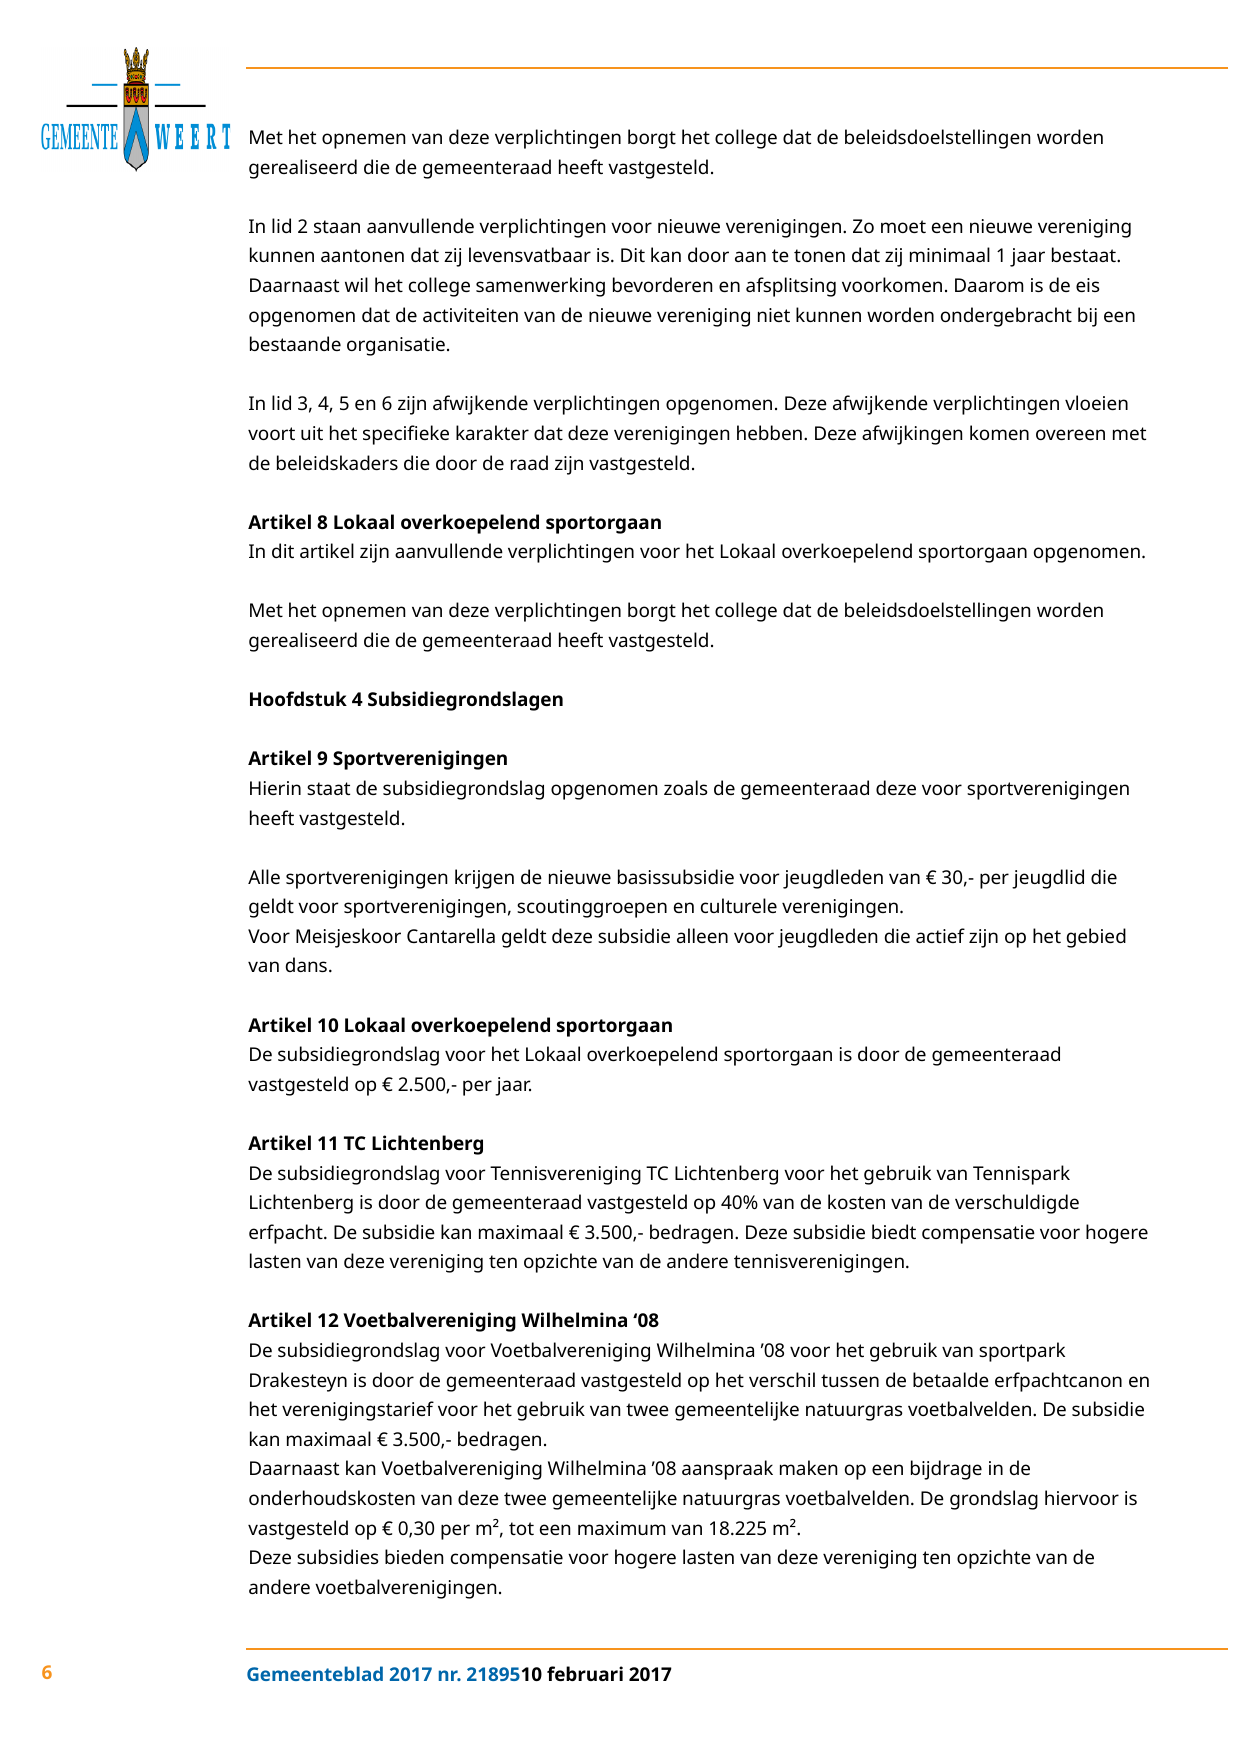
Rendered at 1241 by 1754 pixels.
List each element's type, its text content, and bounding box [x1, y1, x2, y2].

text Voor Meisjeskoor Cantarella geldt deze subsidie alleen voor jeugdleden die actief zijn op het gebied van dans. [248, 923, 1152, 978]
text Hoofdstuk 4 Subsidiegrondslagen [248, 686, 1152, 712]
text Artikel 8 Lokaal overkoepelend sportorgaan [248, 509, 1152, 535]
text Met het opnemen van deze verplichtingen borgt het college dat de beleidsdoelstellingen worden gerealiseerd die de gemeenteraad heeft vastgesteld. [248, 598, 1152, 653]
text Artikel 9 Sportverenigingen [248, 746, 1152, 771]
text Artikel 11 TC Lichtenberg [248, 1130, 1152, 1156]
text De subsidiegrondslag voor het Lokaal overkoepelend sportorgaan is door de gemeenteraad vastgesteld op € 2.500,- per jaar. [248, 1041, 1152, 1097]
picture [41, 47, 231, 172]
text Alle sportverenigingen krijgen de nieuwe basissubsidie voor jeugdleden van € 30,- per jeugdlid die geldt voor sportverenigingen, scoutinggroepen en culturele verenigingen. [248, 864, 1152, 919]
text In dit artikel zijn aanvullende verplichtingen voor het Lokaal overkoepelend sportorgaan opgenomen. [248, 538, 1152, 564]
text In lid 2 staan aanvullende verplichtingen voor nieuwe verenigingen. Zo moet een nieuwe vereniging kunnen aantonen dat zij levensvatbaar is. Dit kan door aan te tonen dat zij minimaal 1 jaar bestaat. [248, 213, 1152, 268]
text Met het opnemen van deze verplichtingen borgt het college dat de beleidsdoelstellingen worden gerealiseerd die de gemeenteraad heeft vastgesteld. [248, 124, 1152, 180]
text Artikel 12 Voetbalvereniging Wilhelmina ‘08 [248, 1308, 1152, 1333]
text De subsidiegrondslag voor Tennisvereniging TC Lichtenberg voor het gebruik van Tennispark Lichtenberg is door de gemeenteraad vastgesteld op 40% van de kosten van de verschuldigde erfpacht. De subsidie kan maximaal € 3.500,- bedragen. Deze subsidie biedt compensatie voor hogere lasten van deze vereniging ten opzichte van de andere tennisverenigingen. [248, 1160, 1152, 1274]
text In lid 3, 4, 5 en 6 zijn afwijkende verplichtingen opgenomen. Deze afwijkende verplichtingen vloeien voort uit het specifieke karakter dat deze verenigingen hebben. Deze afwijkingen komen overeen met de beleidskaders die door de raad zijn vastgesteld. [248, 391, 1152, 476]
text Deze subsidies bieden compensatie voor hogere lasten van deze vereniging ten opzichte van de andere voetbalverenigingen. [248, 1544, 1152, 1600]
text Hierin staat de subsidiegrondslag opgenomen zoals de gemeenteraad deze voor sportverenigingen heeft vastgesteld. [248, 775, 1152, 831]
text Artikel 10 Lokaal overkoepelend sportorgaan [248, 1012, 1152, 1038]
text Daarnaast wil het college samenwerking bevorderen en afsplitsing voorkomen. Daarom is de eis opgenomen dat de activiteiten van de nieuwe vereniging niet kunnen worden ondergebracht bij een bestaande organisatie. [248, 272, 1152, 357]
text De subsidiegrondslag voor Voetbalvereniging Wilhelmina ’08 voor het gebruik van sportpark Drakesteyn is door de gemeenteraad vastgesteld op het verschil tussen de betaalde erfpachtcanon en het verenigingstarief voor het gebruik van twee gemeentelijke natuurgras voetbalvelden. De subsidie kan maximaal € 3.500,- bedragen. [248, 1337, 1152, 1452]
text Daarnaast kan Voetbalvereniging Wilhelmina ’08 aanspraak maken op een bijdrage in de onderhoudskosten van deze twee gemeentelijke natuurgras voetbalvelden. De grondslag hiervoor is vastgesteld op € 0,30 per m², tot een maximum van 18.225 m². [248, 1456, 1152, 1541]
